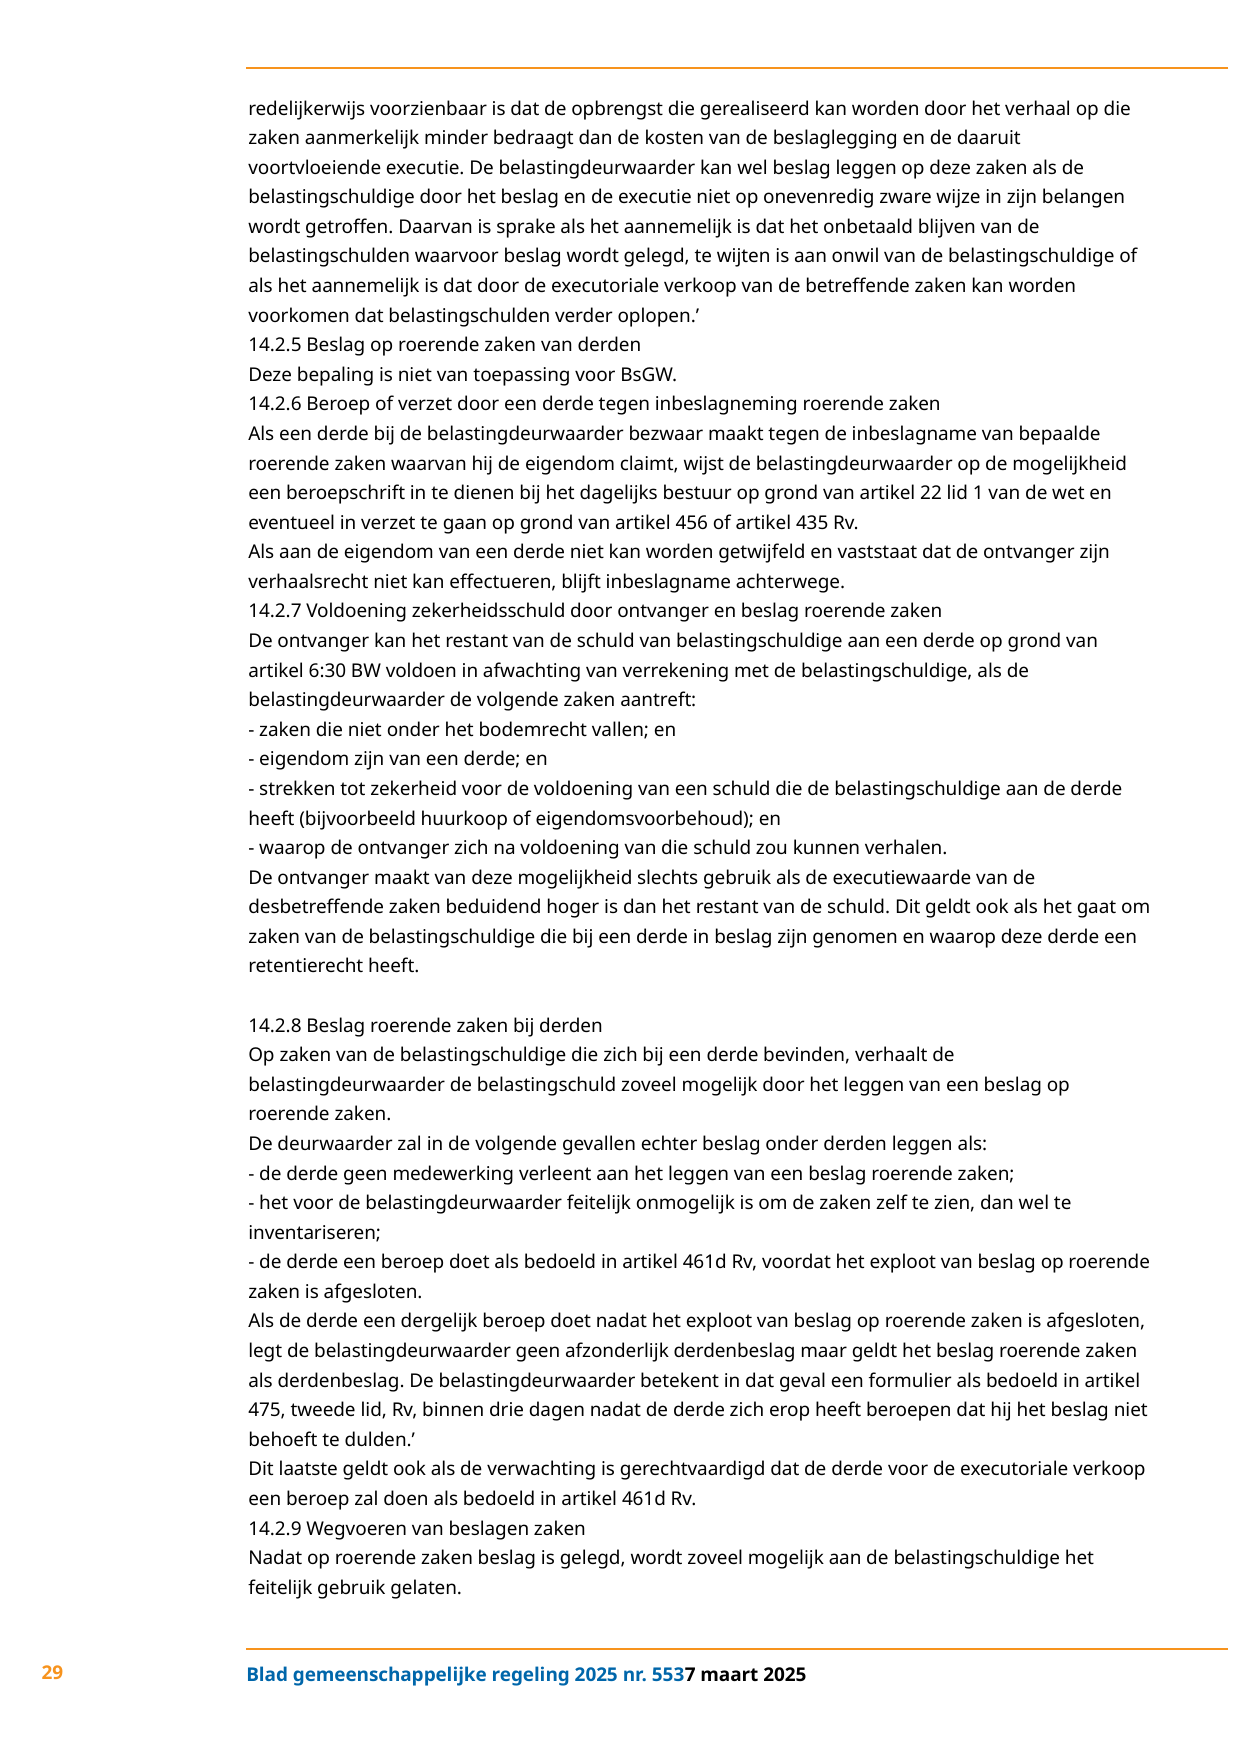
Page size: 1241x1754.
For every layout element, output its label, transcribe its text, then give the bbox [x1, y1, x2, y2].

text 14.2.5 Beslag op roerende zaken van derden [248, 331, 1152, 357]
picture [41, 47, 231, 172]
text 14.2.7 Voldoening zekerheidsschuld door ontvanger en beslag roerende zaken [248, 598, 1152, 623]
text Dit laatste geldt ook als de verwachting is gerechtvaardigd dat de derde voor de executoriale verkoop een beroep zal doen als bedoeld in artikel 461d Rv. [248, 1456, 1152, 1511]
text De ontvanger maakt van deze mogelijkheid slechts gebruik als de executiewaarde van de desbetreffende zaken beduidend hoger is dan het restant van de schuld. Dit geldt ook als het gaat om zaken van de belastingschuldige die bij een derde in beslag zijn genomen en waarop deze derde een retentierecht heeft. [248, 864, 1152, 978]
text Deze bepaling is niet van toepassing voor BsGW. [248, 361, 1152, 387]
text 14.2.6 Beroep of verzet door een derde tegen inbeslagneming roerende zaken [248, 391, 1152, 416]
text 14.2.9 Wegvoeren van beslagen zaken [248, 1515, 1152, 1541]
text - de derde geen medewerking verleent aan het leggen van een beslag roerende zaken; [248, 1160, 1152, 1186]
text Op zaken van de belastingschuldige die zich bij een derde bevinden, verhaalt de belastingdeurwaarder de belastingschuld zoveel mogelijk door het leggen van een beslag op roerende zaken. [248, 1041, 1152, 1126]
text 14.2.8 Beslag roerende zaken bij derden [248, 1012, 1152, 1038]
text - waarop de ontvanger zich na voldoening van die schuld zou kunnen verhalen. [248, 834, 1152, 860]
text Nadat op roerende zaken beslag is gelegd, wordt zoveel mogelijk aan de belastingschuldige het feitelijk gebruik gelaten. [248, 1544, 1152, 1600]
text - de derde een beroep doet als bedoeld in artikel 461d Rv, voordat het exploot van beslag op roerende zaken is afgesloten. [248, 1248, 1152, 1304]
text - het voor de belastingdeurwaarder feitelijk onmogelijk is om de zaken zelf te zien, dan wel te inventariseren; [248, 1189, 1152, 1245]
text De deurwaarder zal in de volgende gevallen echter beslag onder derden leggen als: [248, 1130, 1152, 1156]
text - eigendom zijn van een derde; en [248, 746, 1152, 771]
text De ontvanger kan het restant van de schuld van belastingschuldige aan een derde op grond van artikel 6:30 BW voldoen in afwachting van verrekening met de belastingschuldige, als de belastingdeurwaarder de volgende zaken aantreft: [248, 627, 1152, 712]
text redelijkerwijs voorzienbaar is dat de opbrengst die gerealiseerd kan worden door het verhaal op die zaken aanmerkelijk minder bedraagt dan de kosten van de beslaglegging en de daaruit voortvloeiende executie. De belastingdeurwaarder kan wel beslag leggen op deze zaken als de belastingschuldige door het beslag en de executie niet op onevenredig zware wijze in zijn belangen wordt getroffen. Daarvan is sprake als het aannemelijk is dat het onbetaald blijven van de belastingschulden waarvoor beslag wordt gelegd, te wijten is aan onwil van de belastingschuldige of als het aannemelijk is dat door de executoriale verkoop van de betreffende zaken kan worden voorkomen dat belastingschulden verder oplopen.’ [248, 95, 1152, 328]
text - strekken tot zekerheid voor de voldoening van een schuld die de belastingschuldige aan de derde heeft (bijvoorbeeld huurkoop of eigendomsvoorbehoud); en [248, 775, 1152, 831]
text - zaken die niet onder het bodemrecht vallen; en [248, 716, 1152, 742]
text Als de derde een dergelijk beroep doet nadat het exploot van beslag op roerende zaken is afgesloten, legt de belastingdeurwaarder geen afzonderlijk derdenbeslag maar geldt het beslag roerende zaken als derdenbeslag. De belastingdeurwaarder betekent in dat geval een formulier als bedoeld in artikel 475, tweede lid, Rv, binnen drie dagen nadat de derde zich erop heeft beroepen dat hij het beslag niet behoeft te dulden.’ [248, 1308, 1152, 1452]
text Als een derde bij de belastingdeurwaarder bezwaar maakt tegen de inbeslagname van bepaalde roerende zaken waarvan hij de eigendom claimt, wijst de belastingdeurwaarder op de mogelijkheid een beroepschrift in te dienen bij het dagelijks bestuur op grond van artikel 22 lid 1 van de wet en eventueel in verzet te gaan op grond van artikel 456 of artikel 435 Rv. [248, 420, 1152, 535]
text Als aan de eigendom van een derde niet kan worden getwijfeld en vaststaat dat de ontvanger zijn verhaalsrecht niet kan effectueren, blijft inbeslagname achterwege. [248, 538, 1152, 594]
